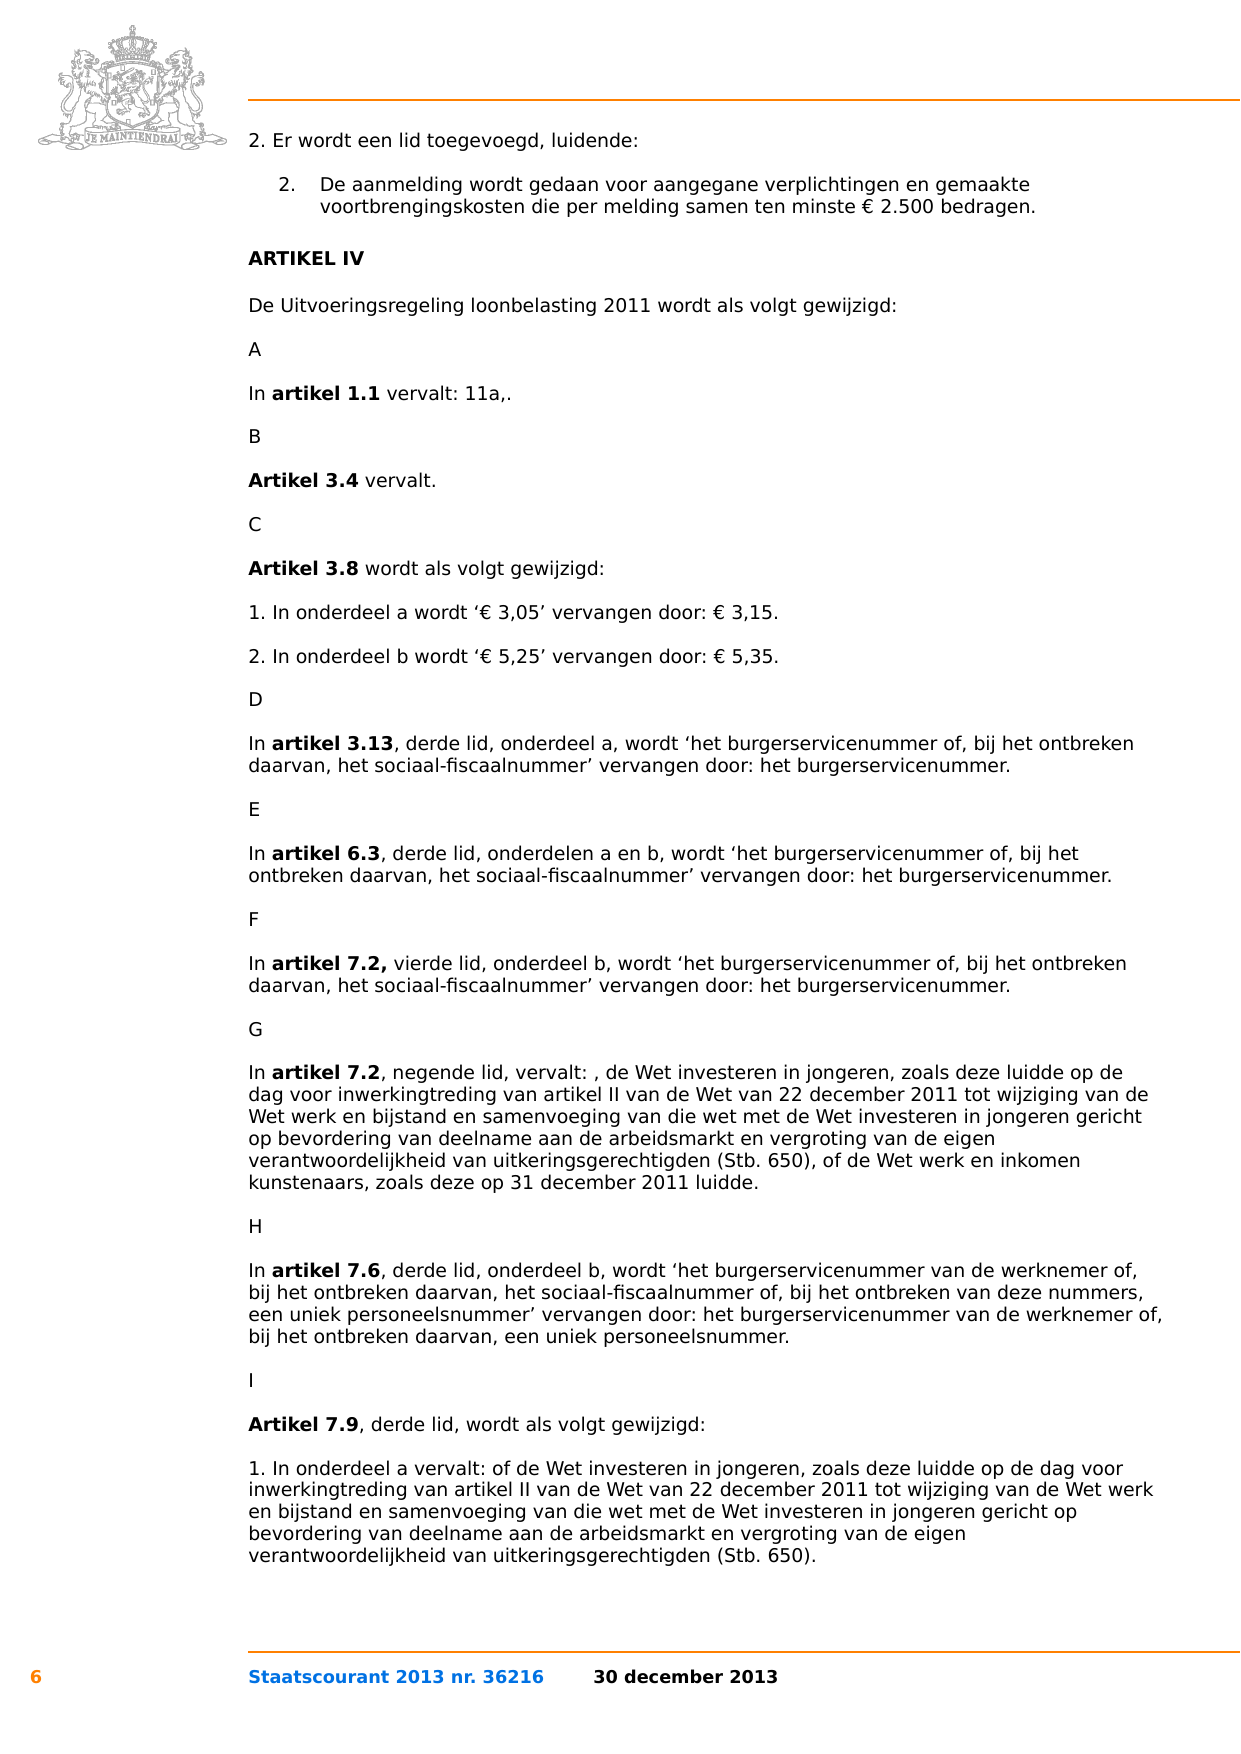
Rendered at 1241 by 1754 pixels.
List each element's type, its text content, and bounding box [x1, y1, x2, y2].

text B [248, 426, 1163, 448]
text In artikel 1.1 vervalt: 11a,. [248, 382, 1163, 404]
picture [38, 25, 227, 150]
text In artikel 7.2, vierde lid, onderdeel b, wordt ‘het burgerservicenummer of, bij het ontbreken daarvan, het sociaal-fiscaalnummer’ vervangen door: het burgerservicenummer. [248, 953, 1163, 997]
text Artikel 3.4 vervalt. [248, 470, 1163, 492]
text In artikel 3.13, derde lid, onderdeel a, wordt ‘het burgerservicenummer of, bij het ontbreken daarvan, het sociaal-fiscaalnummer’ vervangen door: het burgerservicenummer. [248, 733, 1163, 777]
text 2. De aanmelding wordt gedaan voor aangegane verplichtingen en gemaakte voortbrengingskosten die per melding samen ten minste € 2.500 bedragen. [278, 174, 1163, 218]
text D [248, 689, 1163, 711]
text 2. Er wordt een lid toegevoegd, luidende: [248, 130, 1163, 152]
text Artikel 7.9, derde lid, wordt als volgt gewijzigd: [248, 1413, 1163, 1436]
text In artikel 6.3, derde lid, onderdelen a en b, wordt ‘het burgerservicenummer of, bij het ontbreken daarvan, het sociaal-fiscaalnummer’ vervangen door: het burgerservicenummer. [248, 843, 1163, 887]
text 1. In onderdeel a wordt ‘€ 3,05’ vervangen door: € 3,15. [248, 602, 1163, 624]
text C [248, 514, 1163, 536]
text In artikel 7.6, derde lid, onderdeel b, wordt ‘het burgerservicenummer van de werknemer of, bij het ontbreken daarvan, het sociaal-fiscaalnummer of, bij het ontbreken van deze nummers, een uniek personeelsnummer’ vervangen door: het burgerservicenummer van de werknemer of, bij het ontbreken daarvan, een uniek personeelsnummer. [248, 1260, 1163, 1348]
text 2. In onderdeel b wordt ‘€ 5,25’ vervangen door: € 5,35. [248, 646, 1163, 667]
text A [248, 338, 1163, 361]
text De Uitvoeringsregeling loonbelasting 2011 wordt als volgt gewijzigd: [248, 295, 1163, 317]
subtitle ARTIKEL IV [248, 248, 1163, 270]
text E [248, 799, 1163, 821]
text G [248, 1018, 1163, 1040]
text Artikel 3.8 wordt als volgt gewijzigd: [248, 558, 1163, 580]
text 1. In onderdeel a vervalt: of de Wet investeren in jongeren, zoals deze luidde op de dag voor inwerkingtreding van artikel II van de Wet van 22 december 2011 tot wijziging van de Wet werk en bijstand en samenvoeging van die wet met de Wet investeren in jongeren gericht op bevordering van deelname aan de arbeidsmarkt en vergroting van de eigen verantwoordelijkheid van uitkeringsgerechtigden (Stb. 650). [248, 1457, 1163, 1567]
text H [248, 1216, 1163, 1238]
text F [248, 909, 1163, 931]
text I [248, 1370, 1163, 1392]
text In artikel 7.2, negende lid, vervalt: , de Wet investeren in jongeren, zoals deze luidde op de dag voor inwerkingtreding van artikel II van de Wet van 22 december 2011 tot wijziging van de Wet werk en bijstand en samenvoeging van die wet met de Wet investeren in jongeren gericht op bevordering van deelname aan de arbeidsmarkt en vergroting van de eigen verantwoordelijkheid van uitkeringsgerechtigden (Stb. 650), of de Wet werk en inkomen kunstenaars, zoals deze op 31 december 2011 luidde. [248, 1062, 1163, 1194]
